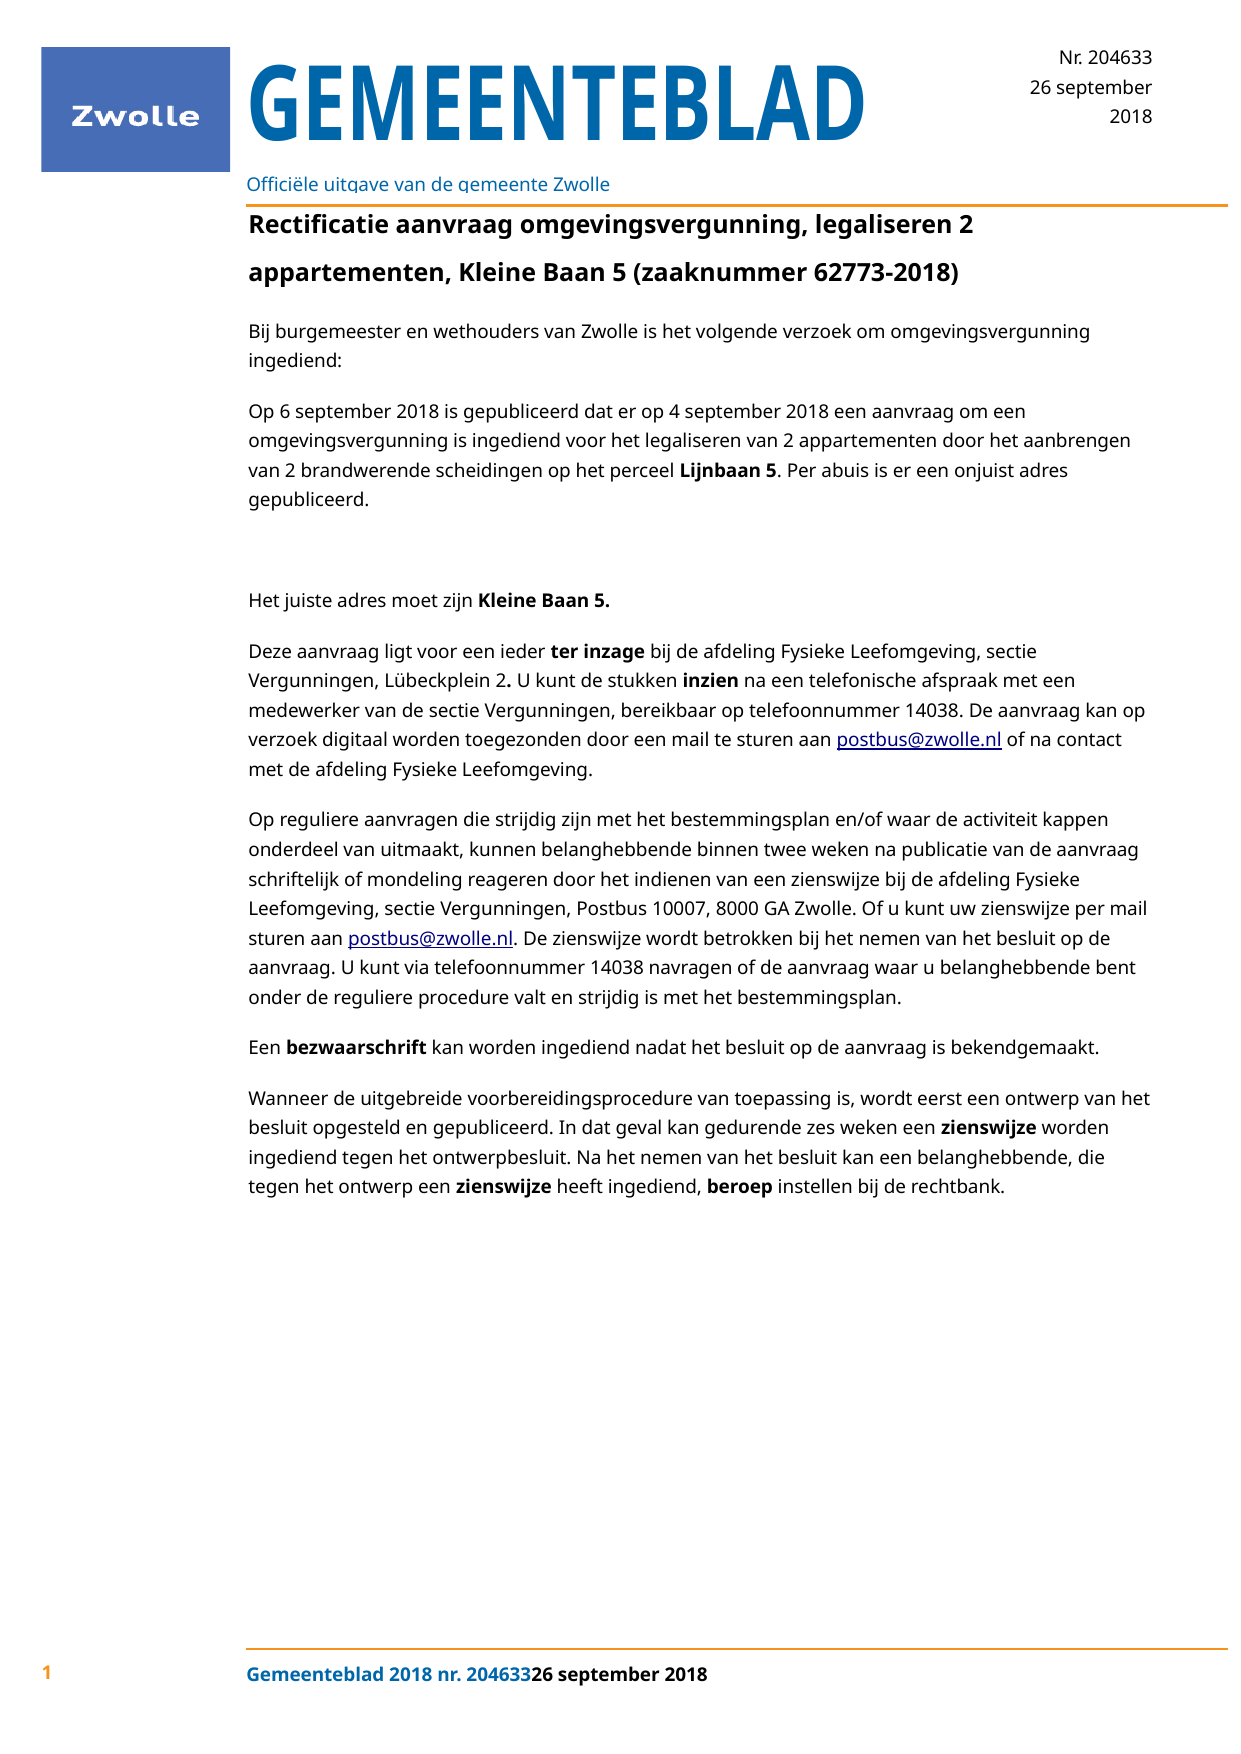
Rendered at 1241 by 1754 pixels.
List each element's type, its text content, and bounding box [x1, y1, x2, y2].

text Rectificatie aanvraag omgevingsvergunning, legaliseren 2 appartementen, Kleine Baan 5 (zaaknummer 62773-2018) [248, 207, 1152, 288]
text Deze aanvraag ligt voor een ieder ter inzage bij de afdeling Fysieke Leefomgeving, sectie Vergunningen, Lübeckplein 2. U kunt de stukken inzien na een telefonische afspraak met een medewerker van de sectie Vergunningen, bereikbaar op telefoonnummer 14038. De aanvraag kan op verzoek digitaal worden toegezonden door een mail te sturen aan postbus@zwolle.nl of na contact met de afdeling Fysieke Leefomgeving. [248, 638, 1152, 782]
text Op 6 september 2018 is gepubliceerd dat er op 4 september 2018 een aanvraag om een omgevingsvergunning is ingediend voor het legaliseren van 2 appartementen door het aanbrengen van 2 brandwerende scheidingen op het perceel Lijnbaan 5. Per abuis is er een onjuist adres gepubliceerd. [248, 398, 1152, 512]
picture [41, 47, 231, 172]
text Het juiste adres moet zijn Kleine Baan 5. [248, 587, 1152, 613]
text Bij burgemeester en wethouders van Zwolle is het volgende verzoek om omgevingsvergunning ingediend: [248, 318, 1152, 373]
text Wanneer de uitgebreide voorbereidingsprocedure van toepassing is, wordt eerst een ontwerp van het besluit opgesteld en gepubliceerd. In dat geval kan gedurende zes weken een zienswijze worden ingediend tegen het ontwerpbesluit. Na het nemen van het besluit kan een belanghebbende, die tegen het ontwerp een zienswijze heeft ingediend, beroep instellen bij de rechtbank. [248, 1085, 1152, 1199]
text Een bezwaarschrift kan worden ingediend nadat het besluit op de aanvraag is bekendgemaakt. [248, 1034, 1152, 1060]
text Op reguliere aanvragen die strijdig zijn met het bestemmingsplan en/of waar de activiteit kappen onderdeel van uitmaakt, kunnen belanghebbende binnen twee weken na publicatie van de aanvraag schriftelijk of mondeling reageren door het indienen van een zienswijze bij de afdeling Fysieke Leefomgeving, sectie Vergunningen, Postbus 10007, 8000 GA Zwolle. Of u kunt uw zienswijze per mail sturen aan postbus@zwolle.nl. De zienswijze wordt betrokken bij het nemen van het besluit op de aanvraag. U kunt via telefoonnummer 14038 navragen of de aanvraag waar u belanghebbende bent onder de reguliere procedure valt en strijdig is met het bestemmingsplan. [248, 807, 1152, 1010]
